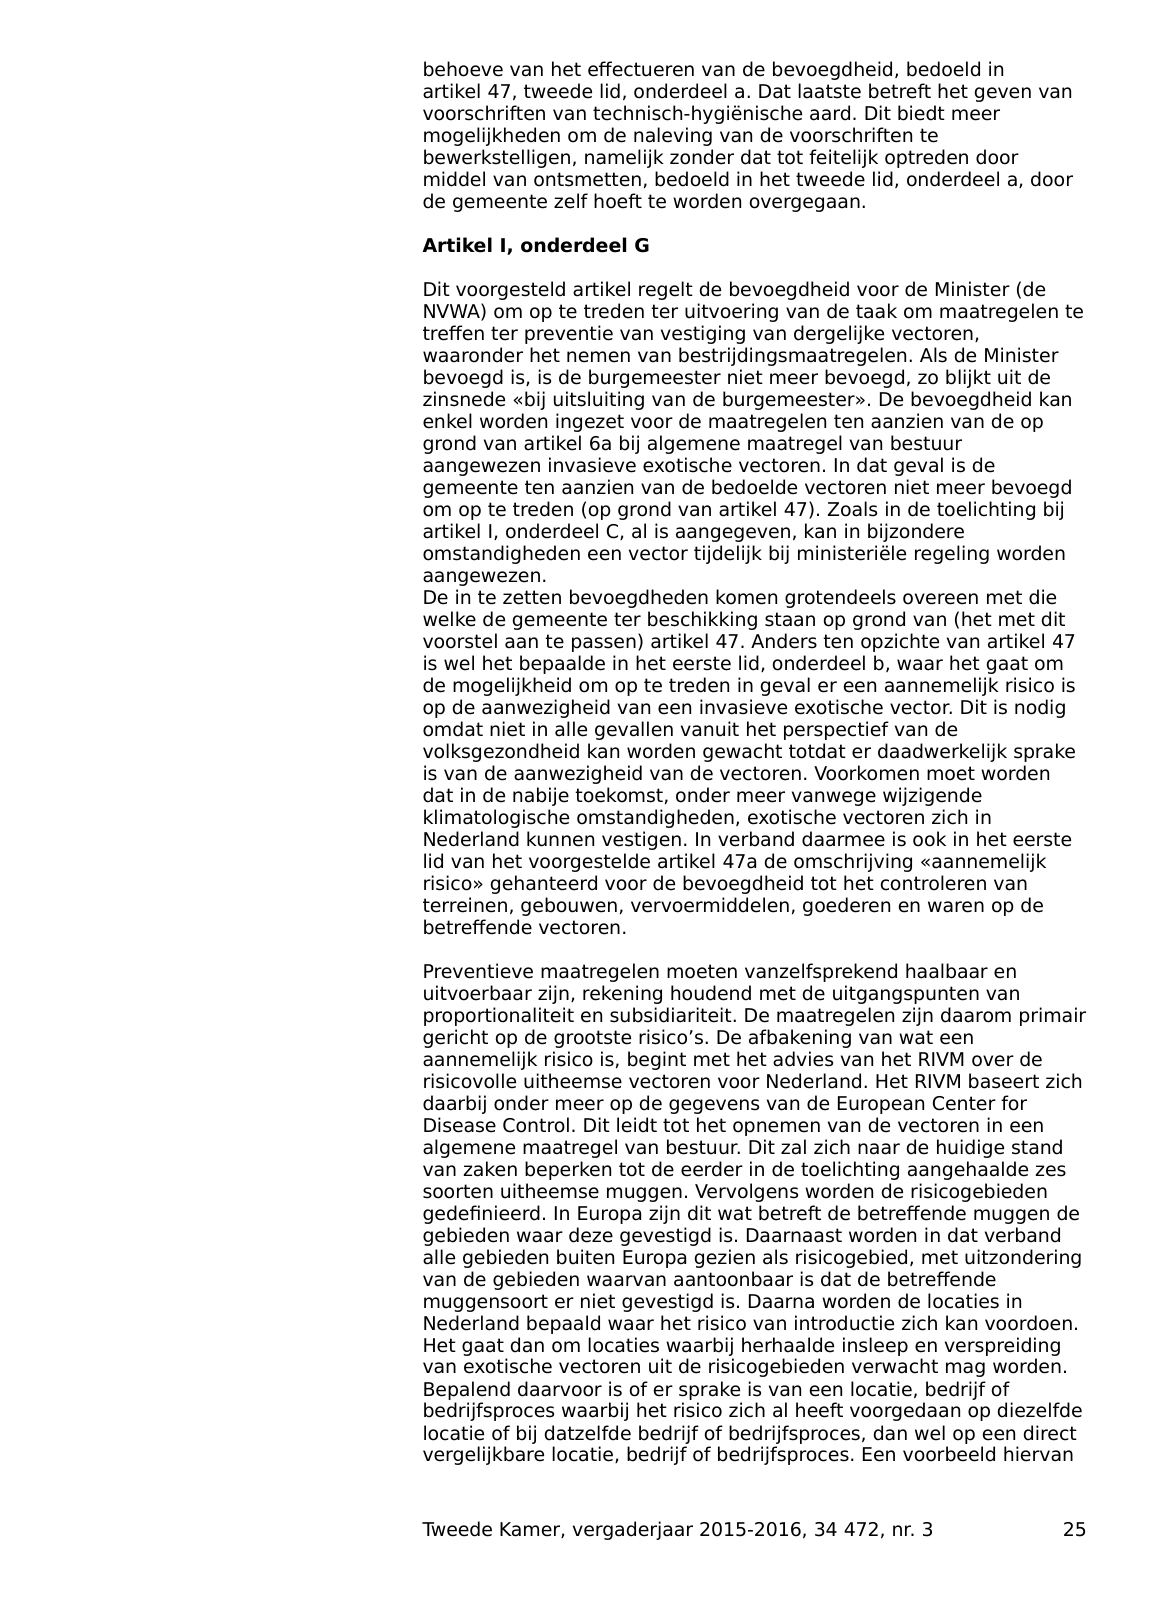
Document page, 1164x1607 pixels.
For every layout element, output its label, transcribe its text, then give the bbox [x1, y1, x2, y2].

text behoeve van het effectueren van de bevoegdheid, bedoeld in artikel 47, tweede lid, onderdeel a. Dat laatste betreft het geven van voorschriften van technisch-hygiënische aard. Dit biedt meer mogelijkheden om de naleving van de voorschriften te bewerkstelligen, namelijk zonder dat tot feitelijk optreden door middel van ontsmetten, bedoeld in het tweede lid, onderdeel a, door de gemeente zelf hoeft te worden overgegaan. [422, 59, 1087, 213]
text Dit voorgesteld artikel regelt de bevoegdheid voor de Minister (de NVWA) om op te treden ter uitvoering van de taak om maatregelen te treffen ter preventie van vestiging van dergelijke vectoren, waaronder het nemen van bestrijdingsmaatregelen. Als de Minister bevoegd is, is de burgemeester niet meer bevoegd, zo blijkt uit de zinsnede «bij uitsluiting van de burgemeester». De bevoegdheid kan enkel worden ingezet voor de maatregelen ten aanzien van de op grond van artikel 6a bij algemene maatregel van bestuur aangewezen invasieve exotische vectoren. In dat geval is de gemeente ten aanzien van de bedoelde vectoren niet meer bevoegd om op te treden (op grond van artikel 47). Zoals in de toelichting bij artikel I, onderdeel C, al is aangegeven, kan in bijzondere omstandigheden een vector tijdelijk bij ministeriële regeling worden aangewezen. [422, 279, 1087, 587]
text De in te zetten bevoegdheden komen grotendeels overeen met die welke de gemeente ter beschikking staan op grond van (het met dit voorstel aan te passen) artikel 47. Anders ten opzichte van artikel 47 is wel het bepaalde in het eerste lid, onderdeel b, waar het gaat om de mogelijkheid om op te treden in geval er een aannemelijk risico is op de aanwezigheid van een invasieve exotische vector. Dit is nodig omdat niet in alle gevallen vanuit het perspectief van de volksgezondheid kan worden gewacht totdat er daadwerkelijk sprake is van de aanwezigheid van de vectoren. Voorkomen moet worden dat in de nabije toekomst, onder meer vanwege wijzigende klimatologische omstandigheden, exotische vectoren zich in Nederland kunnen vestigen. In verband daarmee is ook in het eerste lid van het voorgestelde artikel 47a de omschrijving «aannemelijk risico» gehanteerd voor de bevoegdheid tot het controleren van terreinen, gebouwen, vervoermiddelen, goederen en waren op de betreffende vectoren. [422, 587, 1087, 939]
text Preventieve maatregelen moeten vanzelfsprekend haalbaar en uitvoerbaar zijn, rekening houdend met de uitgangspunten van proportionaliteit en subsidiariteit. De maatregelen zijn daarom primair gericht op de grootste risico’s. De afbakening van wat een aannemelijk risico is, begint met het advies van het RIVM over de risicovolle uitheemse vectoren voor Nederland. Het RIVM baseert zich daarbij onder meer op de gegevens van de European Center for Disease Control. Dit leidt tot het opnemen van de vectoren in een algemene maatregel van bestuur. Dit zal zich naar de huidige stand van zaken beperken tot de eerder in de toelichting aangehaalde zes soorten uitheemse muggen. Vervolgens worden de risicogebieden gedefinieerd. In Europa zijn dit wat betreft de betreffende muggen de gebieden waar deze gevestigd is. Daarnaast worden in dat verband alle gebieden buiten Europa gezien als risicogebied, met uitzondering van de gebieden waarvan aantoonbaar is dat de betreffende muggensoort er niet gevestigd is. Daarna worden de locaties in Nederland bepaald waar het risico van introductie zich kan voordoen. Het gaat dan om locaties waarbij herhaalde insleep en verspreiding van exotische vectoren uit de risicogebieden verwacht mag worden. Bepalend daarvoor is of er sprake is van een locatie, bedrijf of bedrijfsproces waarbij het risico zich al heeft voorgedaan op diezelfde locatie of bij datzelfde bedrijf of bedrijfsproces, dan wel op een direct vergelijkbare locatie, bedrijf of bedrijfsproces. Een voorbeeld hiervan [422, 961, 1087, 1466]
subtitle Artikel I, onderdeel G [422, 235, 1087, 257]
